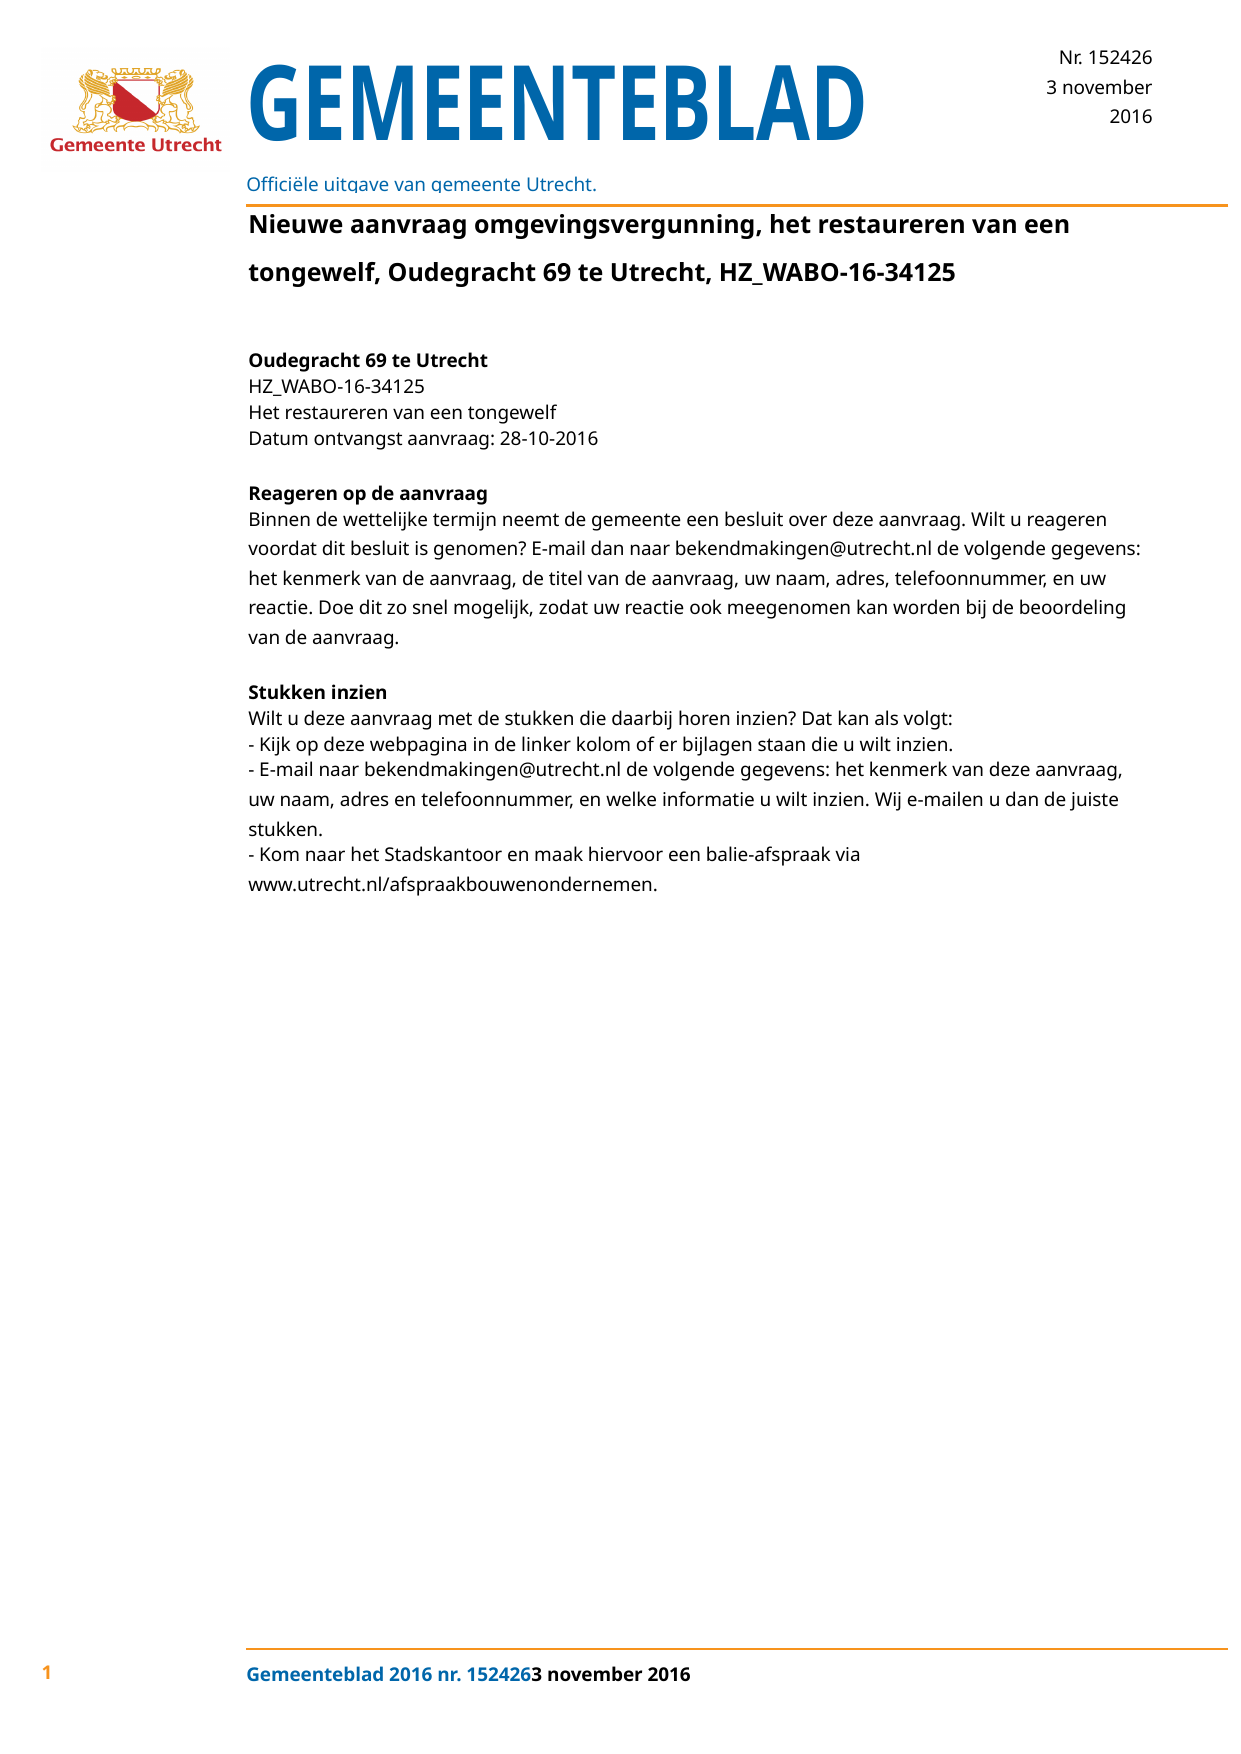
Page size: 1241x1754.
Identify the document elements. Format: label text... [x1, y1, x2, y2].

table_cell Datum ontvangst aanvraag: 28-10-2016 [248, 425, 1152, 480]
picture [41, 47, 231, 172]
table_cell Binnen de wettelijke termijn neemt de gemeente een besluit over deze aanvraag. Wilt u reageren voordat dit besluit is genomen? E-mail dan naar bekendmakingen@utrecht.nl de volgende gegevens: het kenmerk van de aanvraag, de titel van de aanvraag, uw naam, adres, telefoonnummer, en uw reactie. Doe dit zo snel mogelijk, zodat uw reactie ook meegenomen kan worden bij de beoordeling van de aanvraag. [248, 506, 1152, 679]
text Nieuwe aanvraag omgevingsvergunning, het restaureren van een tongewelf, Oudegracht 69 te Utrecht, HZ_WABO-16-34125 [248, 207, 1152, 288]
table_cell - E-mail naar bekendmakingen@utrecht.nl de volgende gegevens: het kenmerk van deze aanvraag, uw naam, adres en telefoonnummer, en welke informatie u wilt inzien. Wij e-mailen u dan de juiste stukken. [248, 757, 1152, 842]
table_cell Stukken inzien [248, 680, 1152, 705]
table_cell HZ_WABO-16-34125 [248, 373, 1152, 399]
table_cell - Kom naar het Stadskantoor en maak hiervoor een balie-afspraak via www.utrecht.nl/afspraakbouwenondernemen. [248, 842, 1152, 897]
table_cell - Kijk op deze webpagina in de linker kolom of er bijlagen staan die u wilt inzien. [248, 731, 1152, 757]
table_cell Het restaureren van een tongewelf [248, 399, 1152, 425]
table_cell Reageren op de aanvraag [248, 480, 1152, 506]
table_cell Wilt u deze aanvraag met de stukken die daarbij horen inzien? Dat kan als volgt: [248, 705, 1152, 731]
table_header Oudegracht 69 te Utrecht [248, 348, 1152, 373]
